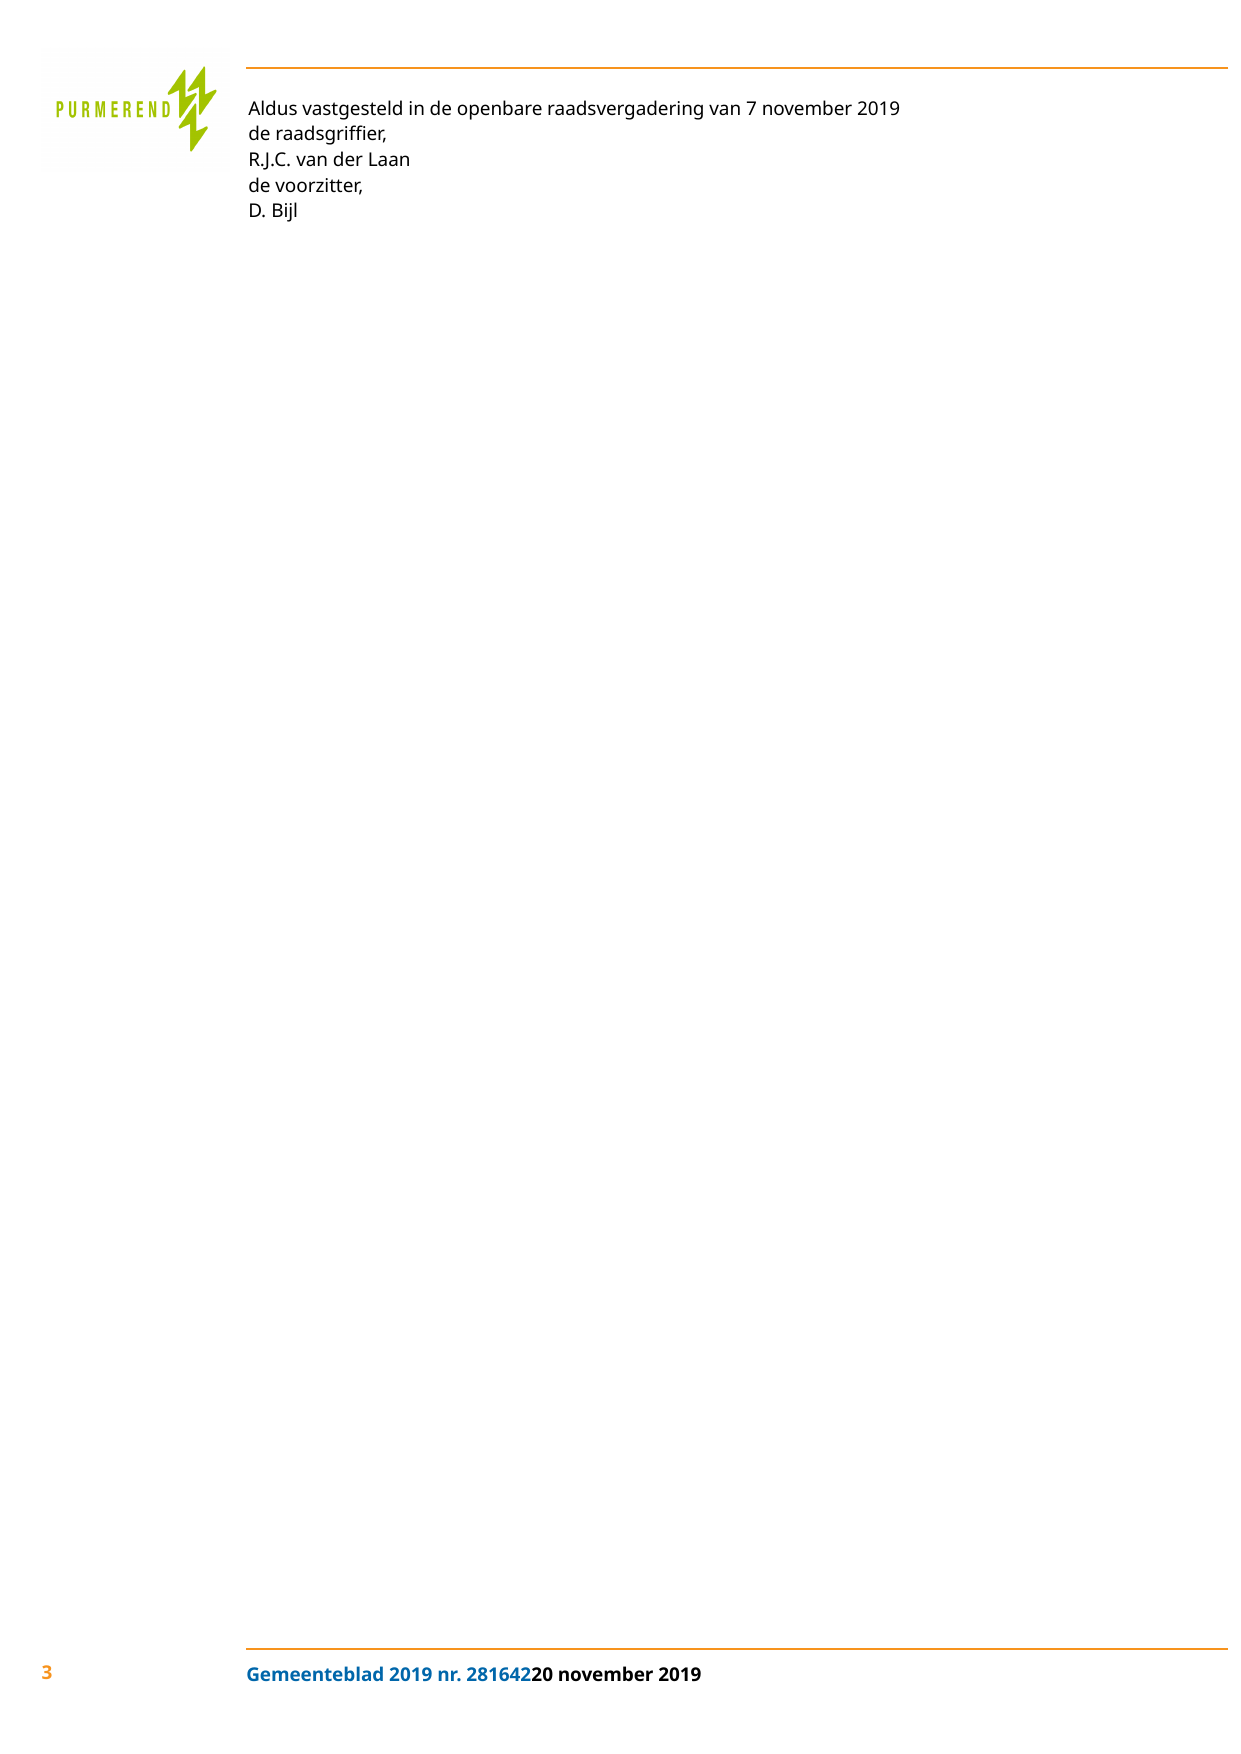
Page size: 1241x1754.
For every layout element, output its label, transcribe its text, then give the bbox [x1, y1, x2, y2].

text R.J.C. van der Laan [248, 146, 1152, 172]
picture [41, 47, 231, 172]
text de raadsgriffier, [248, 121, 1152, 146]
text de voorzitter, [248, 172, 1152, 198]
text Aldus vastgesteld in de openbare raadsvergadering van 7 november 2019 [248, 95, 1152, 121]
text D. Bijl [248, 198, 1152, 223]
